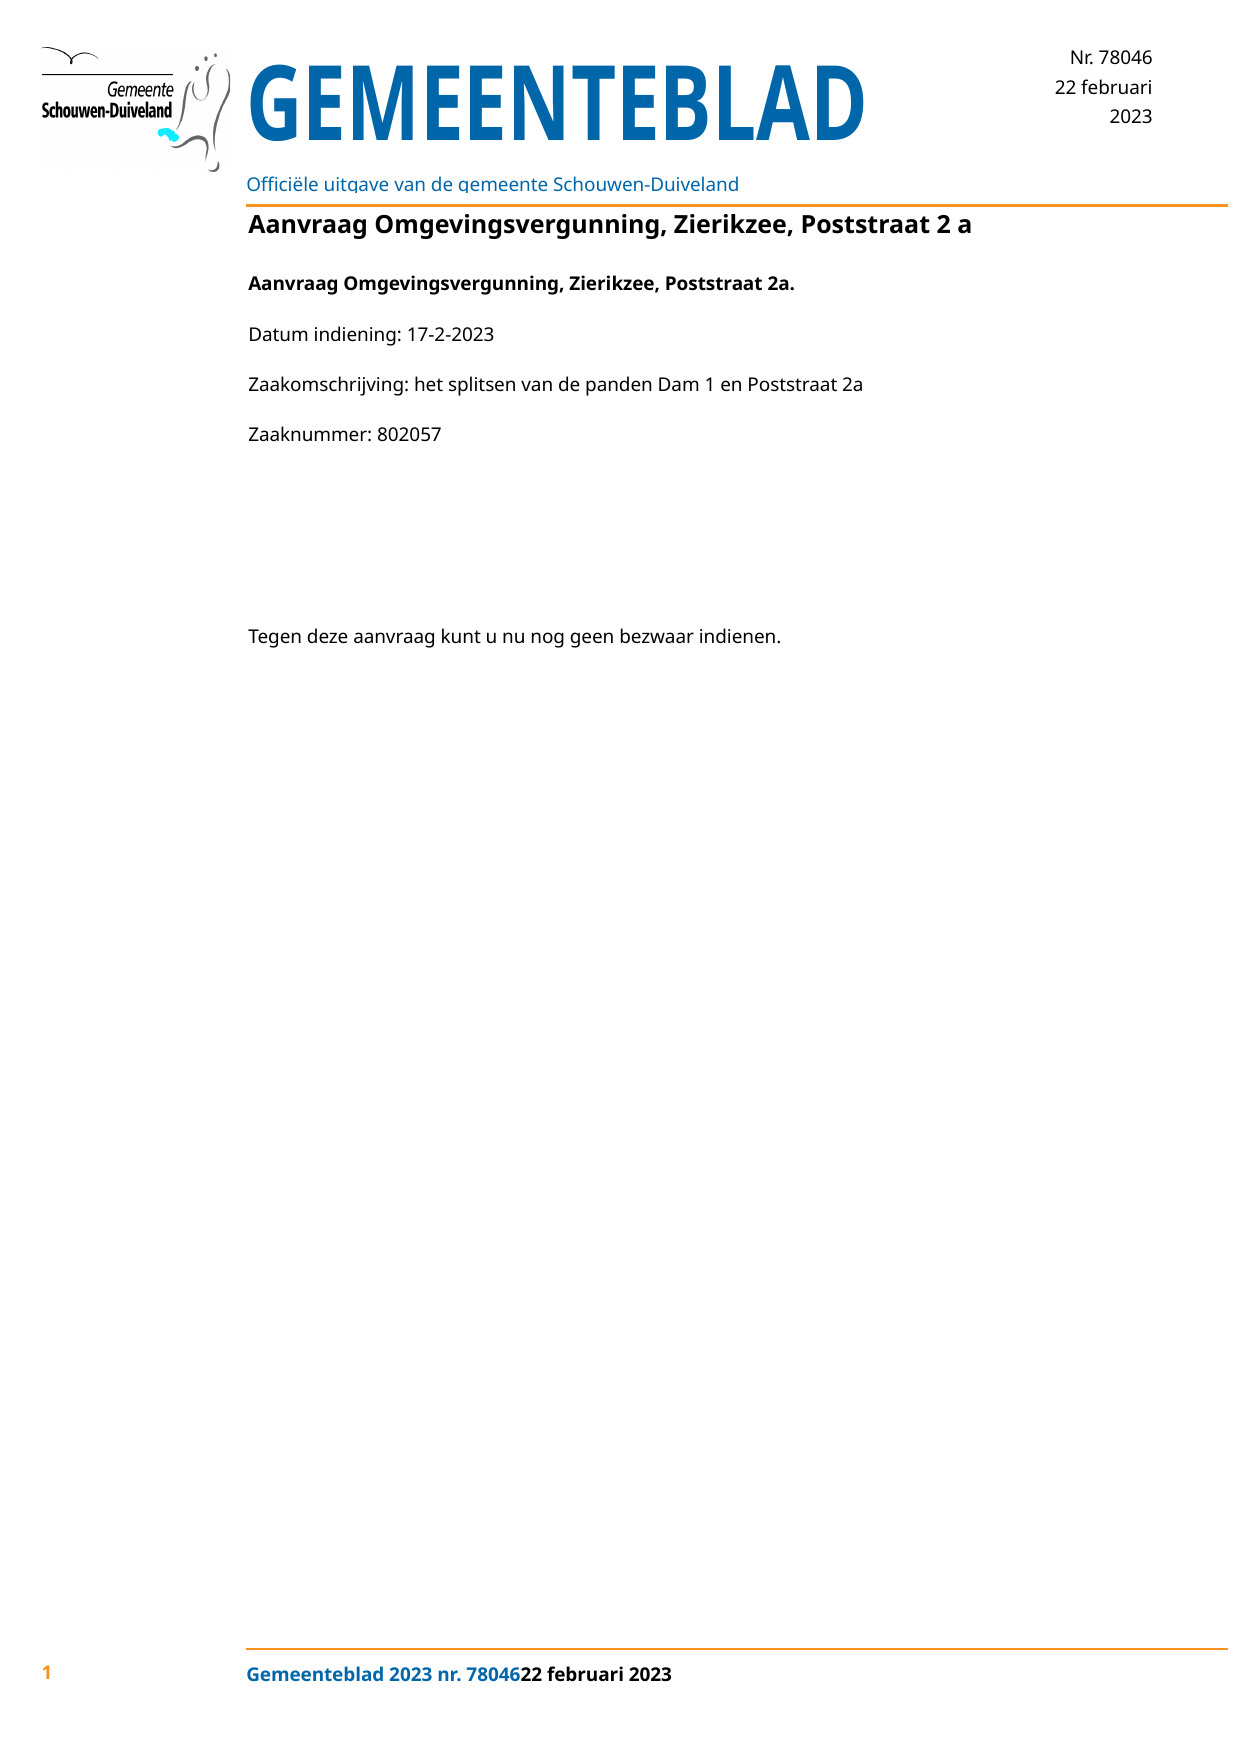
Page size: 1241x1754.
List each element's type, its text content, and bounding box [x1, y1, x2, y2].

text Zaaknummer: 802057 [248, 422, 1152, 447]
text Zaakomschrijving: het splitsen van de panden Dam 1 en Poststraat 2a [248, 371, 1152, 397]
text Aanvraag Omgevingsvergunning, Zierikzee, Poststraat 2 a [248, 207, 1152, 241]
text Datum indiening: 17-2-2023 [248, 321, 1152, 346]
text Tegen deze aanvraag kunt u nu nog geen bezwaar indienen. [248, 623, 1152, 649]
picture [41, 47, 231, 172]
text Aanvraag Omgevingsvergunning, Zierikzee, Poststraat 2a. [248, 270, 1152, 296]
